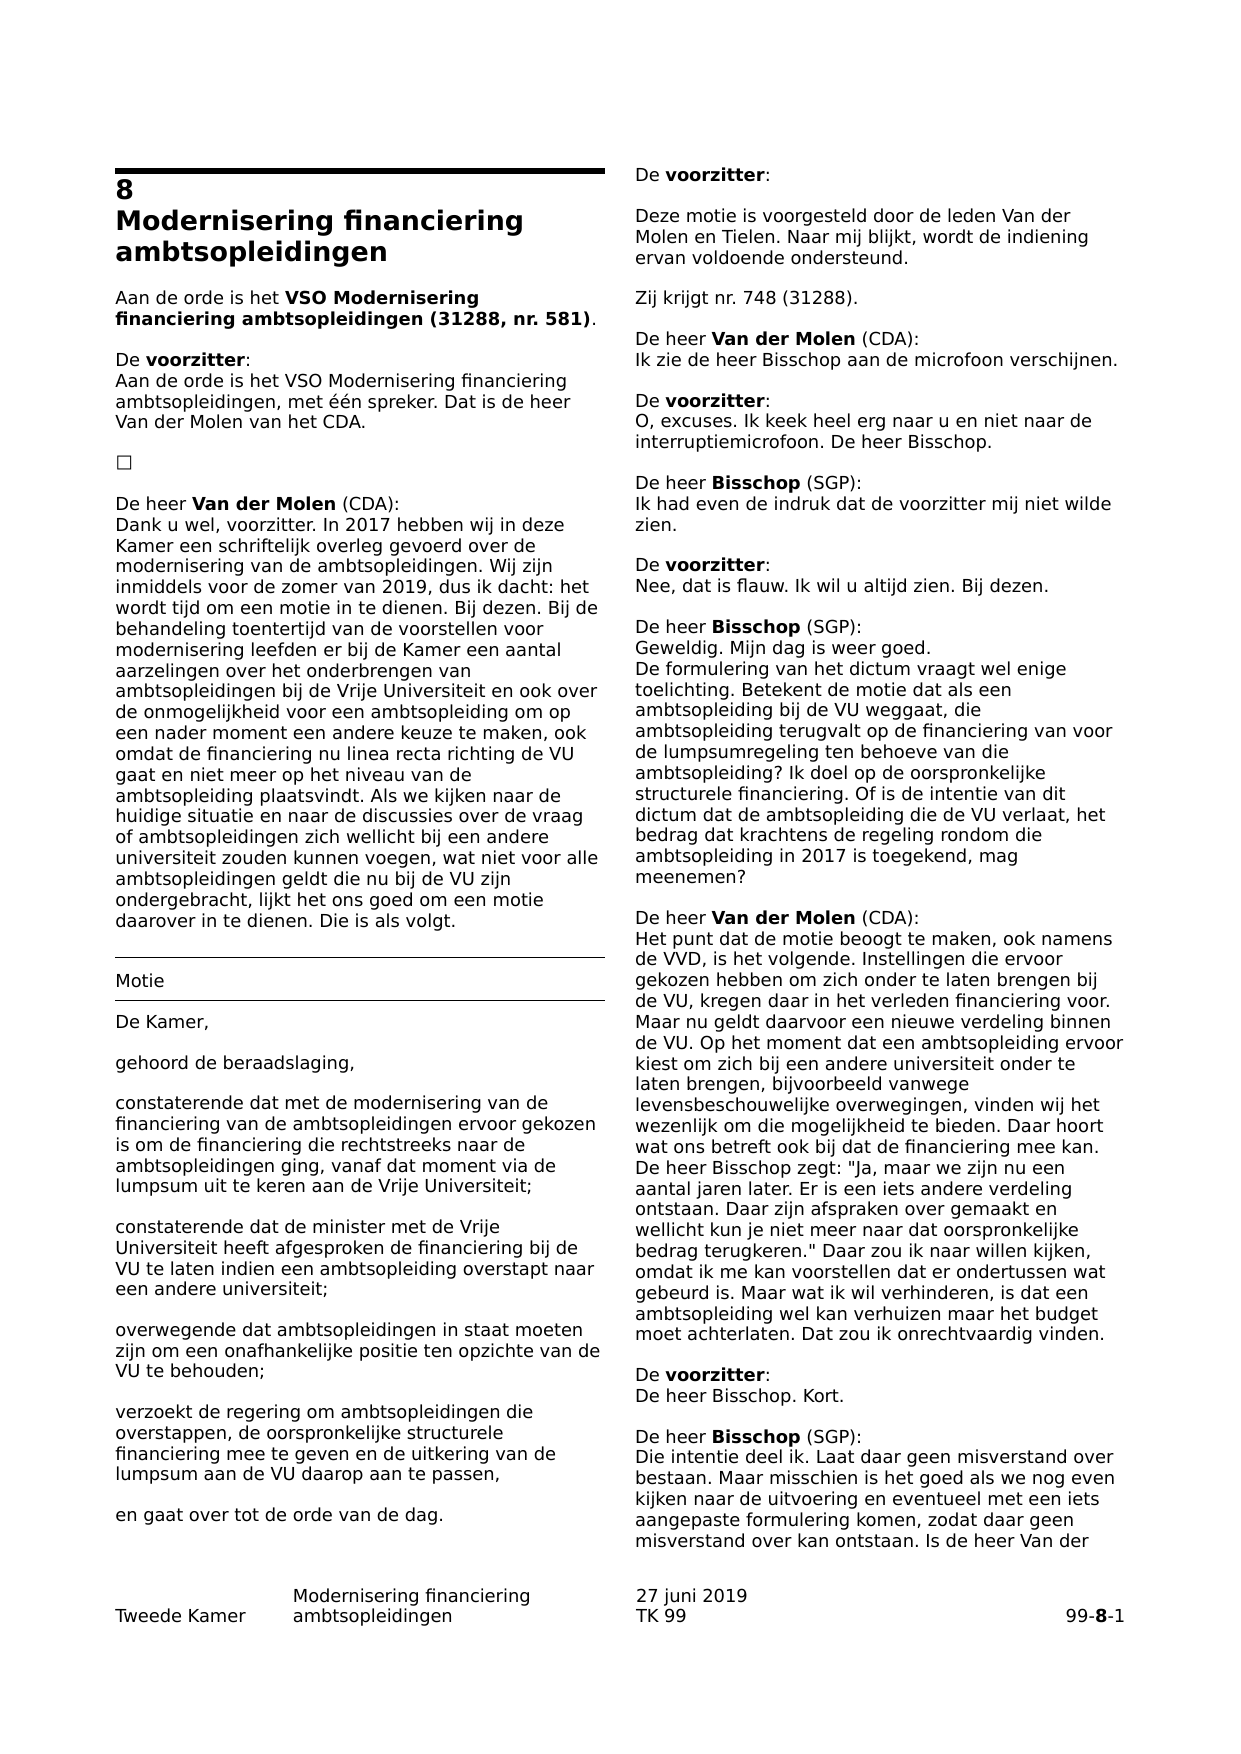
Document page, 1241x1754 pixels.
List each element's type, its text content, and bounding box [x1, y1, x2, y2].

text De heer Bisschop (SGP): [635, 617, 1125, 638]
text De voorzitter: [635, 165, 1125, 186]
text De heer Van der Molen (CDA): [115, 494, 605, 514]
text De heer Bisschop. Kort. [635, 1386, 1125, 1407]
text Nee, dat is flauw. Ik wil u altijd zien. Bij dezen. [635, 576, 1125, 597]
text Ik zie de heer Bisschop aan de microfoon verschijnen. [635, 350, 1125, 371]
text Aan de orde is het VSO Modernisering financiering ambtsopleidingen, met één spreker. Dat is de heer Van der Molen van het CDA. [115, 371, 605, 433]
text Het punt dat de motie beoogt te maken, ook namens de VVD, is het volgende. Instellingen die ervoor gekozen hebben om zich onder te laten brengen bij de VU, kregen daar in het verleden financiering voor. Maar nu geldt daarvoor een nieuwe verdeling binnen de VU. Op het moment dat een ambtsopleiding ervoor kiest om zich bij een andere universiteit onder te laten brengen, bijvoorbeeld vanwege levensbeschouwelijke overwegingen, vinden wij het wezenlijk om die mogelijkheid te bieden. Daar hoort wat ons betreft ook bij dat de financiering mee kan. De heer Bisschop zegt: "Ja, maar we zijn nu een aantal jaren later. Er is een iets andere verdeling ontstaan. Daar zijn afspraken over gemaakt en wellicht kun je niet meer naar dat oorspronkelijke bedrag terugkeren." Daar zou ik naar willen kijken, omdat ik me kan voorstellen dat er ondertussen wat gebeurd is. Maar wat ik wil verhinderen, is dat een ambtsopleiding wel kan verhuizen maar het budget moet achterlaten. Dat zou ik onrechtvaardig vinden. [635, 928, 1125, 1345]
text De voorzitter: [115, 350, 605, 371]
text De heer Van der Molen (CDA): [635, 908, 1125, 928]
text Die intentie deel ik. Laat daar geen misverstand over bestaan. Maar misschien is het goed als we nog even kijken naar de uitvoering en eventueel met een iets aangepaste formulering komen, zodat daar geen misverstand over kan ontstaan. Is de heer Van der [635, 1447, 1125, 1551]
text Zij krijgt nr. 748 (31288). [635, 288, 1125, 309]
text De voorzitter: [635, 391, 1125, 411]
text O, excuses. Ik keek heel erg naar u en niet naar de interruptiemicrofoon. De heer Bisschop. [635, 411, 1125, 453]
text verzoekt de regering om ambtsopleidingen die overstappen, de oorspronkelijke structurele financiering mee te geven en de uitkering van de lumpsum aan de VU daarop aan te passen, [115, 1402, 605, 1485]
text Aan de orde is het VSO Modernisering financiering ambtsopleidingen (31288, nr. 581). [115, 288, 605, 330]
text gehoord de beraadslaging, [115, 1052, 605, 1073]
text en gaat over tot de orde van de dag. [115, 1505, 605, 1526]
text Dank u wel, voorzitter. In 2017 hebben wij in deze Kamer een schriftelijk overleg gevoerd over de modernisering van de ambtsopleidingen. Wij zijn inmiddels voor de zomer van 2019, dus ik dacht: het wordt tijd om een motie in te dienen. Bij dezen. Bij de behandeling toentertijd van de voorstellen voor modernisering leefden er bij de Kamer een aantal aarzelingen over het onderbrengen van ambtsopleidingen bij de Vrije Universiteit en ook over de onmogelijkheid voor een ambtsopleiding om op een nader moment een andere keuze te maken, ook omdat de financiering nu linea recta richting de VU gaat en niet meer op het niveau van de ambtsopleiding plaatsvindt. Als we kijken naar de huidige situatie en naar de discussies over de vraag of ambtsopleidingen zich wellicht bij een andere universiteit zouden kunnen voegen, wat niet voor alle ambtsopleidingen geldt die nu bij de VU zijn ondergebracht, lijkt het ons goed om een motie daarover in te dienen. Die is als volgt. [115, 514, 605, 931]
text De heer Van der Molen (CDA): [635, 329, 1125, 350]
text ⬜ [115, 453, 605, 474]
text Ik had even de indruk dat de voorzitter mij niet wilde zien. [635, 494, 1125, 535]
text De heer Bisschop (SGP): [635, 1427, 1125, 1447]
text De voorzitter: [635, 555, 1125, 576]
text Deze motie is voorgesteld door de leden Van der Molen en Tielen. Naar mij blijkt, wordt de indiening ervan voldoende ondersteund. [635, 206, 1125, 268]
text De voorzitter: [635, 1365, 1125, 1386]
text overwegende dat ambtsopleidingen in staat moeten zijn om een onafhankelijke positie ten opzichte van de VU te behouden; [115, 1320, 605, 1382]
text De formulering van het dictum vraagt wel enige toelichting. Betekent de motie dat als een ambtsopleiding bij de VU weggaat, die ambtsopleiding terugvalt op de financiering van voor de lumpsumregeling ten behoeve van die ambtsopleiding? Ik doel op de oorspronkelijke structurele financiering. Of is de intentie van dit dictum dat de ambtsopleiding die de VU verlaat, het bedrag dat krachtens de regeling rondom die ambtsopleiding in 2017 is toegekend, mag meenemen? [635, 658, 1125, 888]
text Motie [115, 971, 605, 992]
text constaterende dat met de modernisering van de financiering van de ambtsopleidingen ervoor gekozen is om de financiering die rechtstreeks naar de ambtsopleidingen ging, vanaf dat moment via de lumpsum uit te keren aan de Vrije Universiteit; [115, 1093, 605, 1197]
text De Kamer, [115, 1012, 605, 1032]
text Geweldig. Mijn dag is weer goed. [635, 638, 1125, 658]
text constaterende dat de minister met de Vrije Universiteit heeft afgesproken de financiering bij de VU te laten indien een ambtsopleiding overstapt naar een andere universiteit; [115, 1217, 605, 1300]
text De heer Bisschop (SGP): [635, 473, 1125, 494]
title 8 Modernisering financiering ambtsopleidingen [115, 174, 605, 268]
